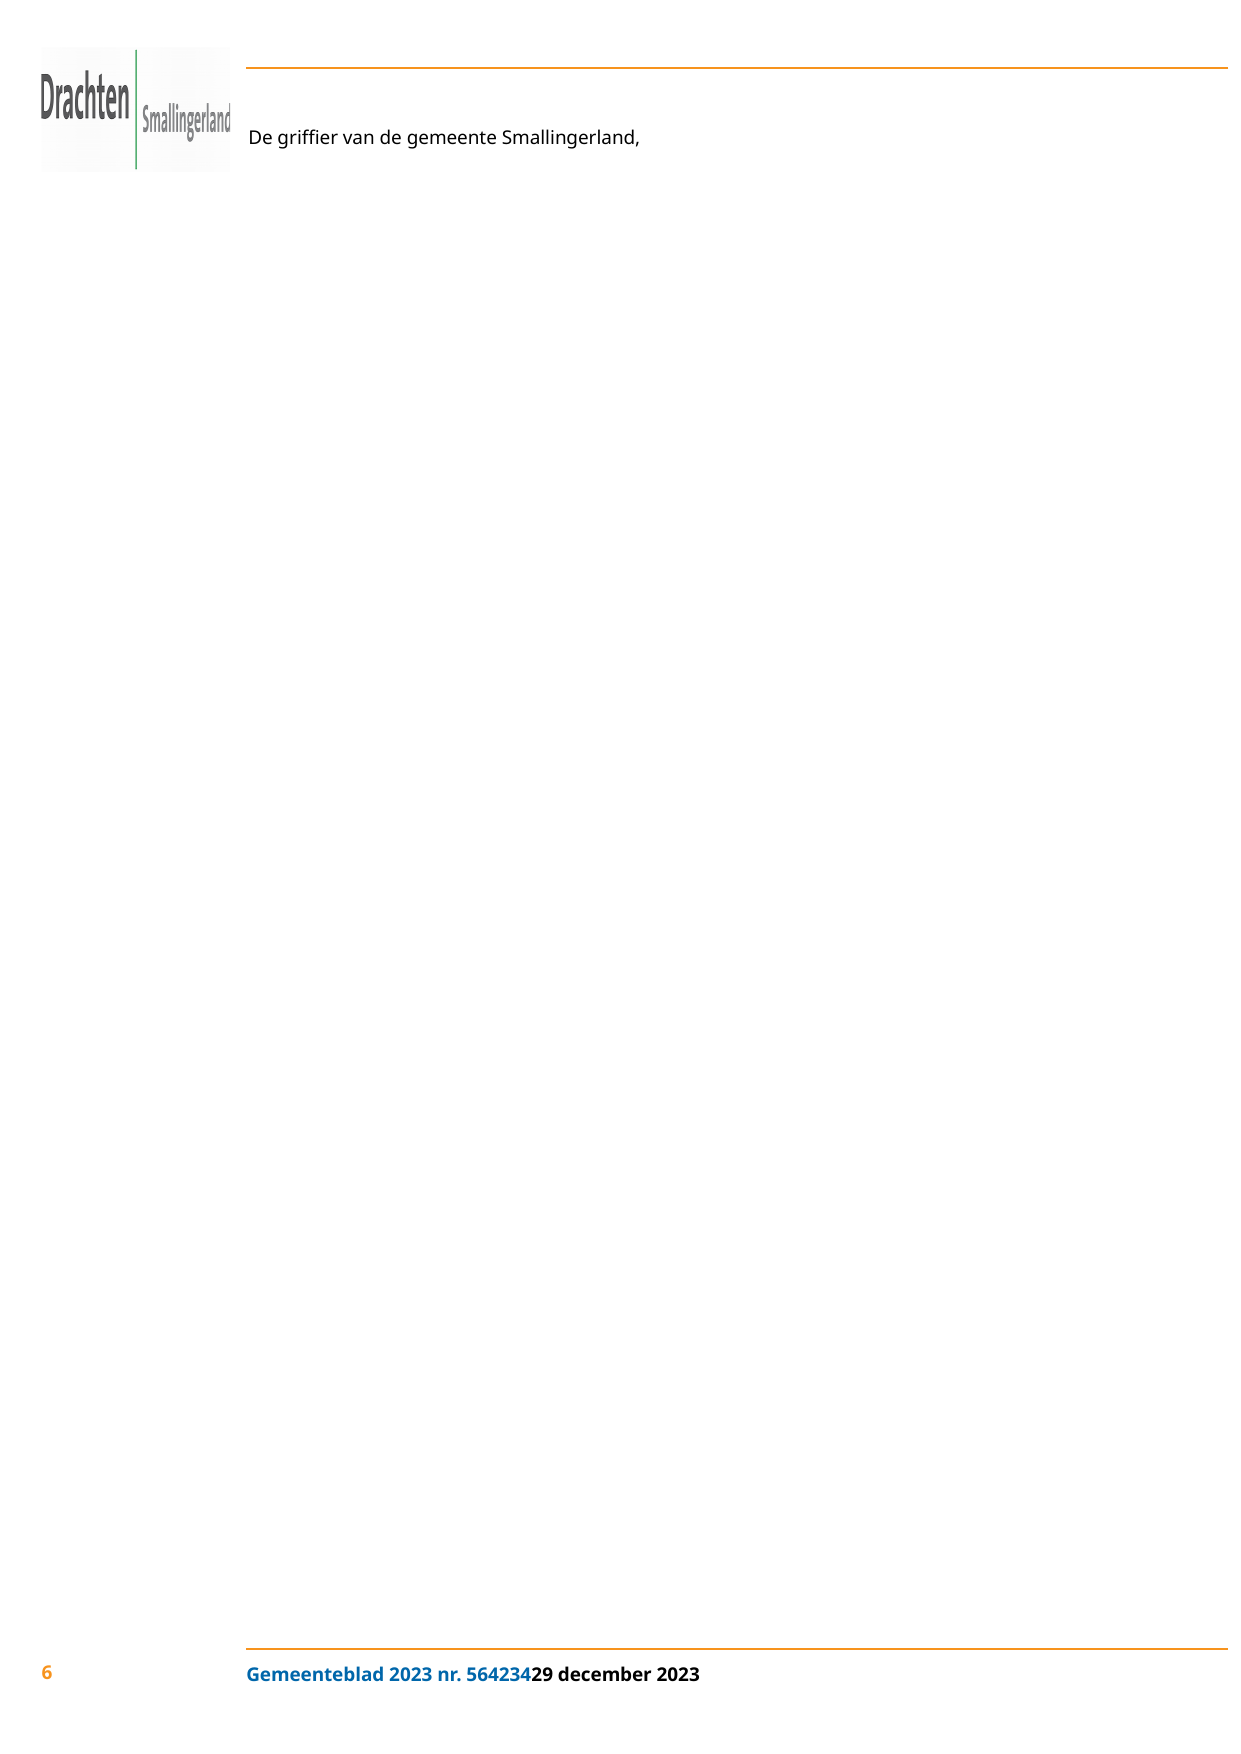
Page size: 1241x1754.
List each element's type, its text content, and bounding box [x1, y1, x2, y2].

picture [41, 47, 231, 172]
text De griffier van de gemeente Smallingerland, [248, 124, 1152, 150]
